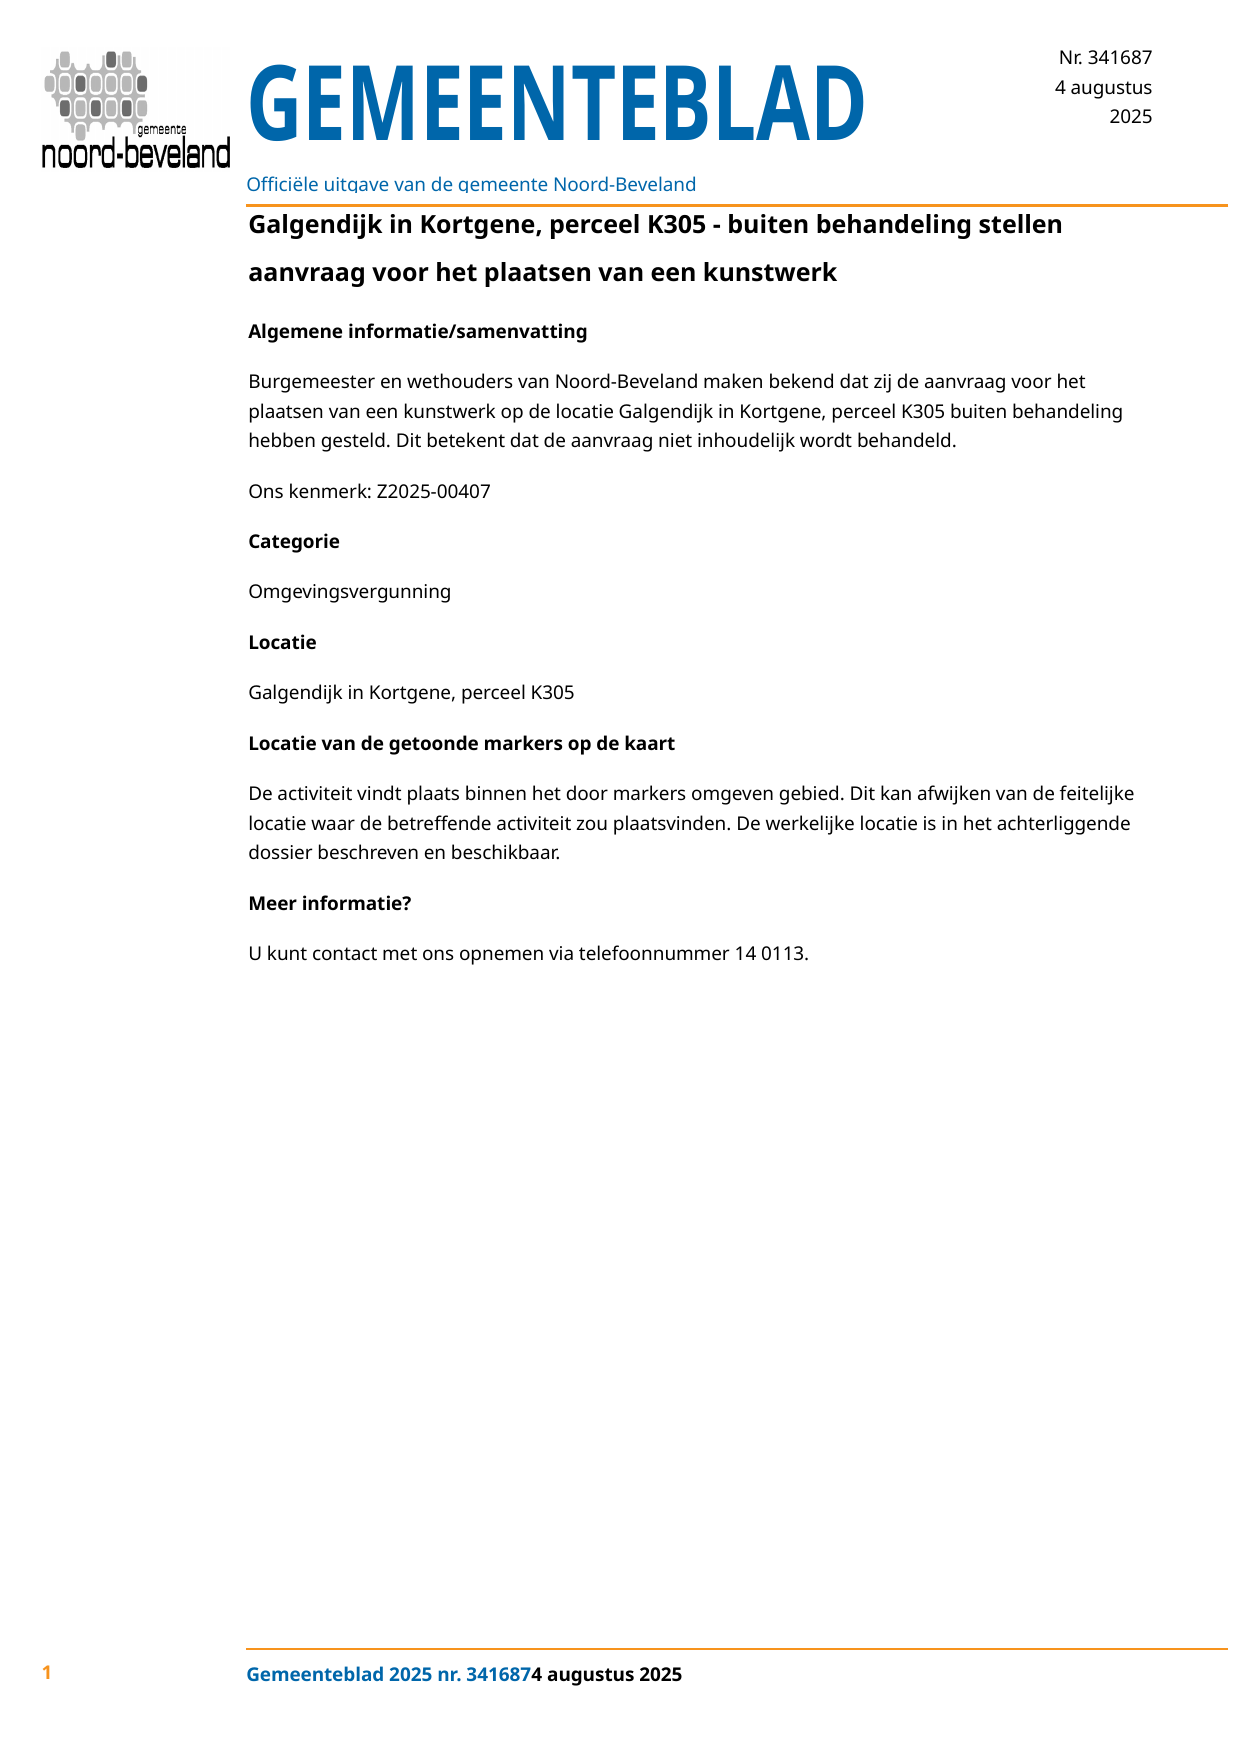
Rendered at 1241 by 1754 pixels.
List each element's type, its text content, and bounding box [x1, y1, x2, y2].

text Locatie [248, 629, 1152, 655]
text Ons kenmerk: Z2025-00407 [248, 478, 1152, 504]
text Galgendijk in Kortgene, perceel K305 - buiten behandeling stellen aanvraag voor het plaatsen van een kunstwerk [248, 207, 1152, 288]
text Meer informatie? [248, 890, 1152, 916]
text Categorie [248, 528, 1152, 554]
text Omgevingsvergunning [248, 579, 1152, 604]
text Algemene informatie/samenvatting [248, 318, 1152, 344]
text De activiteit vindt plaats binnen het door markers omgeven gebied. Dit kan afwijken van de feitelijke locatie waar de betreffende activiteit zou plaatsvinden. De werkelijke locatie is in het achterliggende dossier beschreven en beschikbaar. [248, 780, 1152, 865]
text U kunt contact met ons opnemen via telefoonnummer 14 0113. [248, 940, 1152, 966]
text Locatie van de getoonde markers op de kaart [248, 730, 1152, 756]
text Galgendijk in Kortgene, perceel K305 [248, 679, 1152, 705]
text Burgemeester en wethouders van Noord-Beveland maken bekend dat zij de aanvraag voor het plaatsen van een kunstwerk op de locatie Galgendijk in Kortgene, perceel K305 buiten behandeling hebben gesteld. Dit betekent dat de aanvraag niet inhoudelijk wordt behandeld. [248, 368, 1152, 453]
picture [41, 47, 231, 172]
